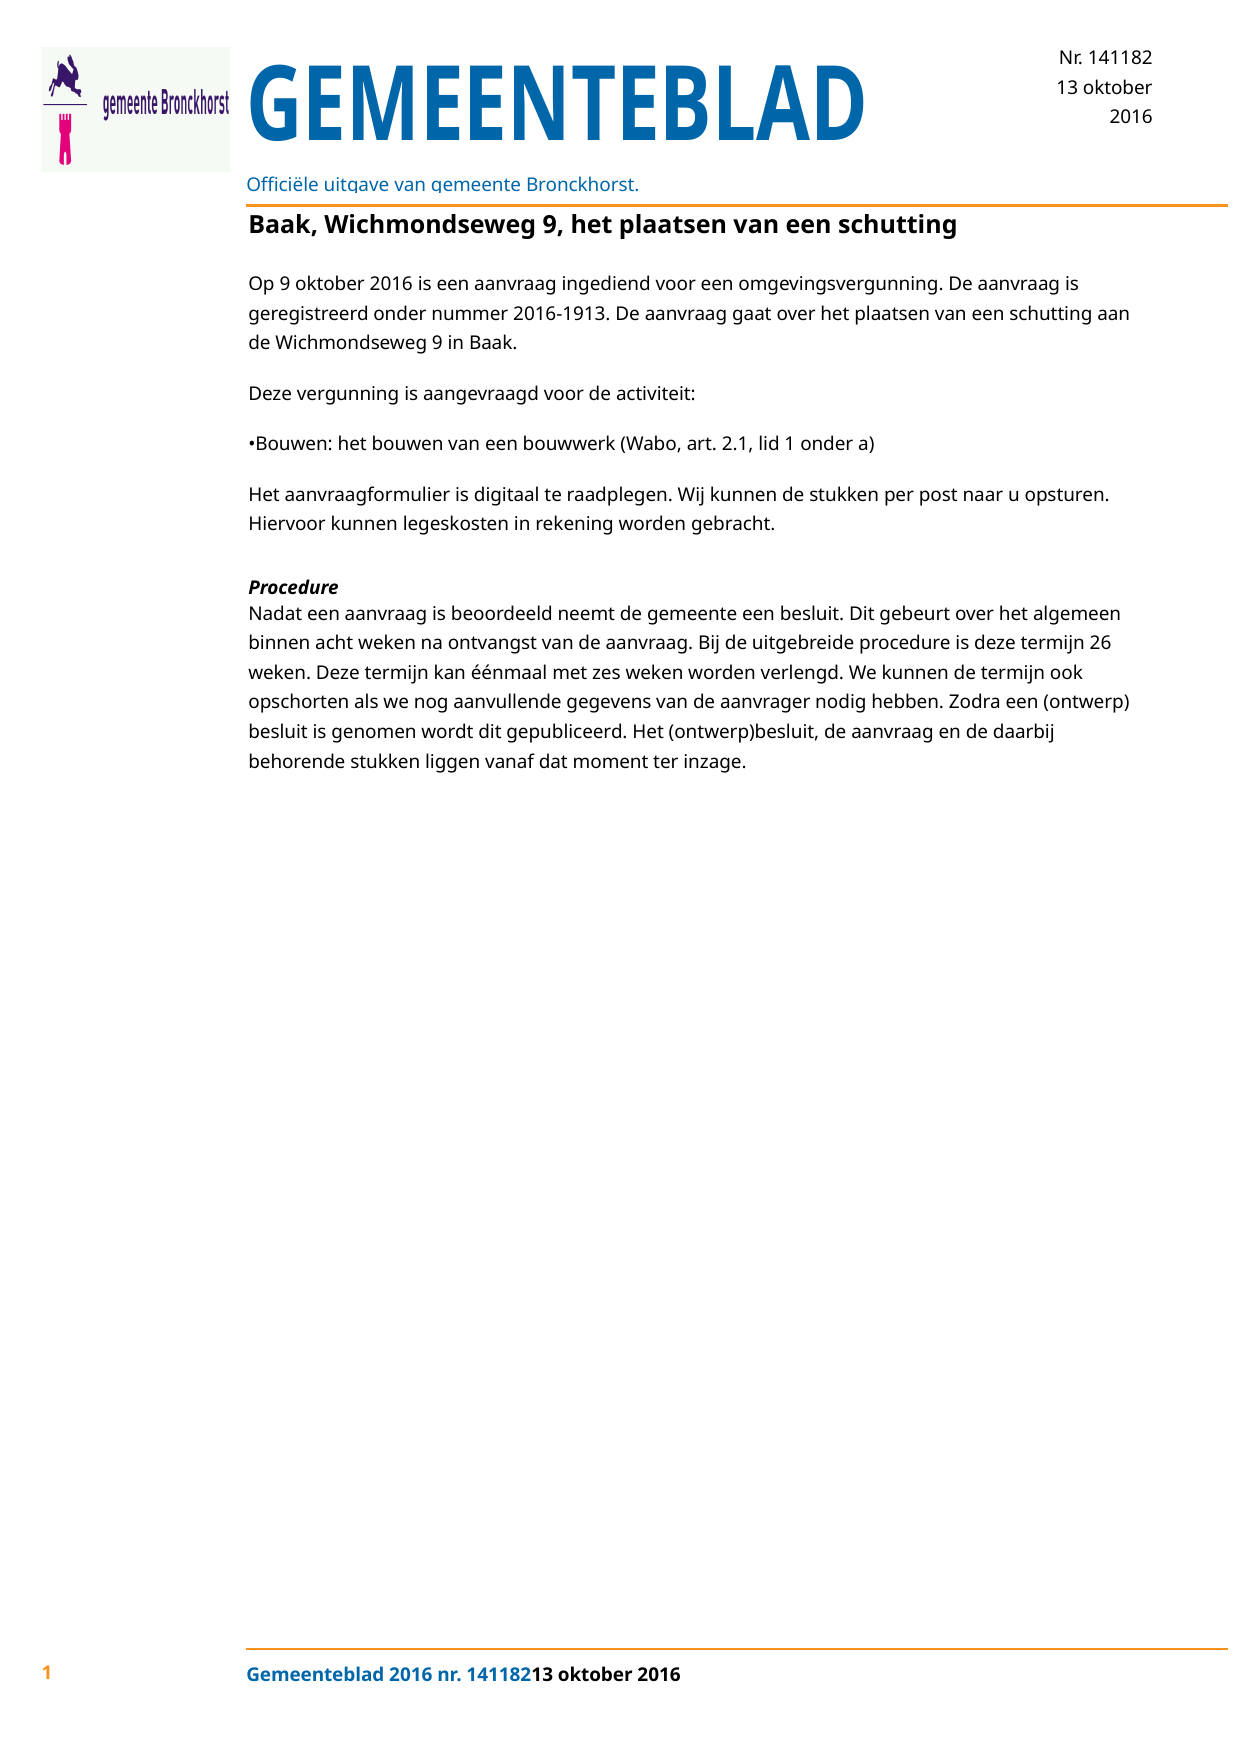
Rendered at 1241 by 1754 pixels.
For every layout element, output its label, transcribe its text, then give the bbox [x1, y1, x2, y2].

text Het aanvraagformulier is digitaal te raadplegen. Wij kunnen de stukken per post naar u opsturen. Hiervoor kunnen legeskosten in rekening worden gebracht. [248, 481, 1152, 536]
text Deze vergunning is aangevraagd voor de activiteit: [248, 380, 1152, 406]
text Procedure [248, 574, 1152, 600]
text Baak, Wichmondseweg 9, het plaatsen van een schutting [248, 207, 1152, 241]
text •Bouwen: het bouwen van een bouwwerk (Wabo, art. 2.1, lid 1 onder a) [248, 430, 1152, 456]
text Nadat een aanvraag is beoordeeld neemt de gemeente een besluit. Dit gebeurt over het algemeen binnen acht weken na ontvangst van de aanvraag. Bij de uitgebreide procedure is deze termijn 26 weken. Deze termijn kan éénmaal met zes weken worden verlengd. We kunnen de termijn ook opschorten als we nog aanvullende gegevens van de aanvrager nodig hebben. Zodra een (ontwerp) besluit is genomen wordt dit gepubliceerd. Het (ontwerp)besluit, de aanvraag en de daarbij behorende stukken liggen vanaf dat moment ter inzage. [248, 600, 1152, 774]
text Op 9 oktober 2016 is een aanvraag ingediend voor een omgevingsvergunning. De aanvraag is geregistreerd onder nummer 2016-1913. De aanvraag gaat over het plaatsen van een schutting aan de Wichmondseweg 9 in Baak. [248, 270, 1152, 355]
picture [41, 47, 231, 172]
